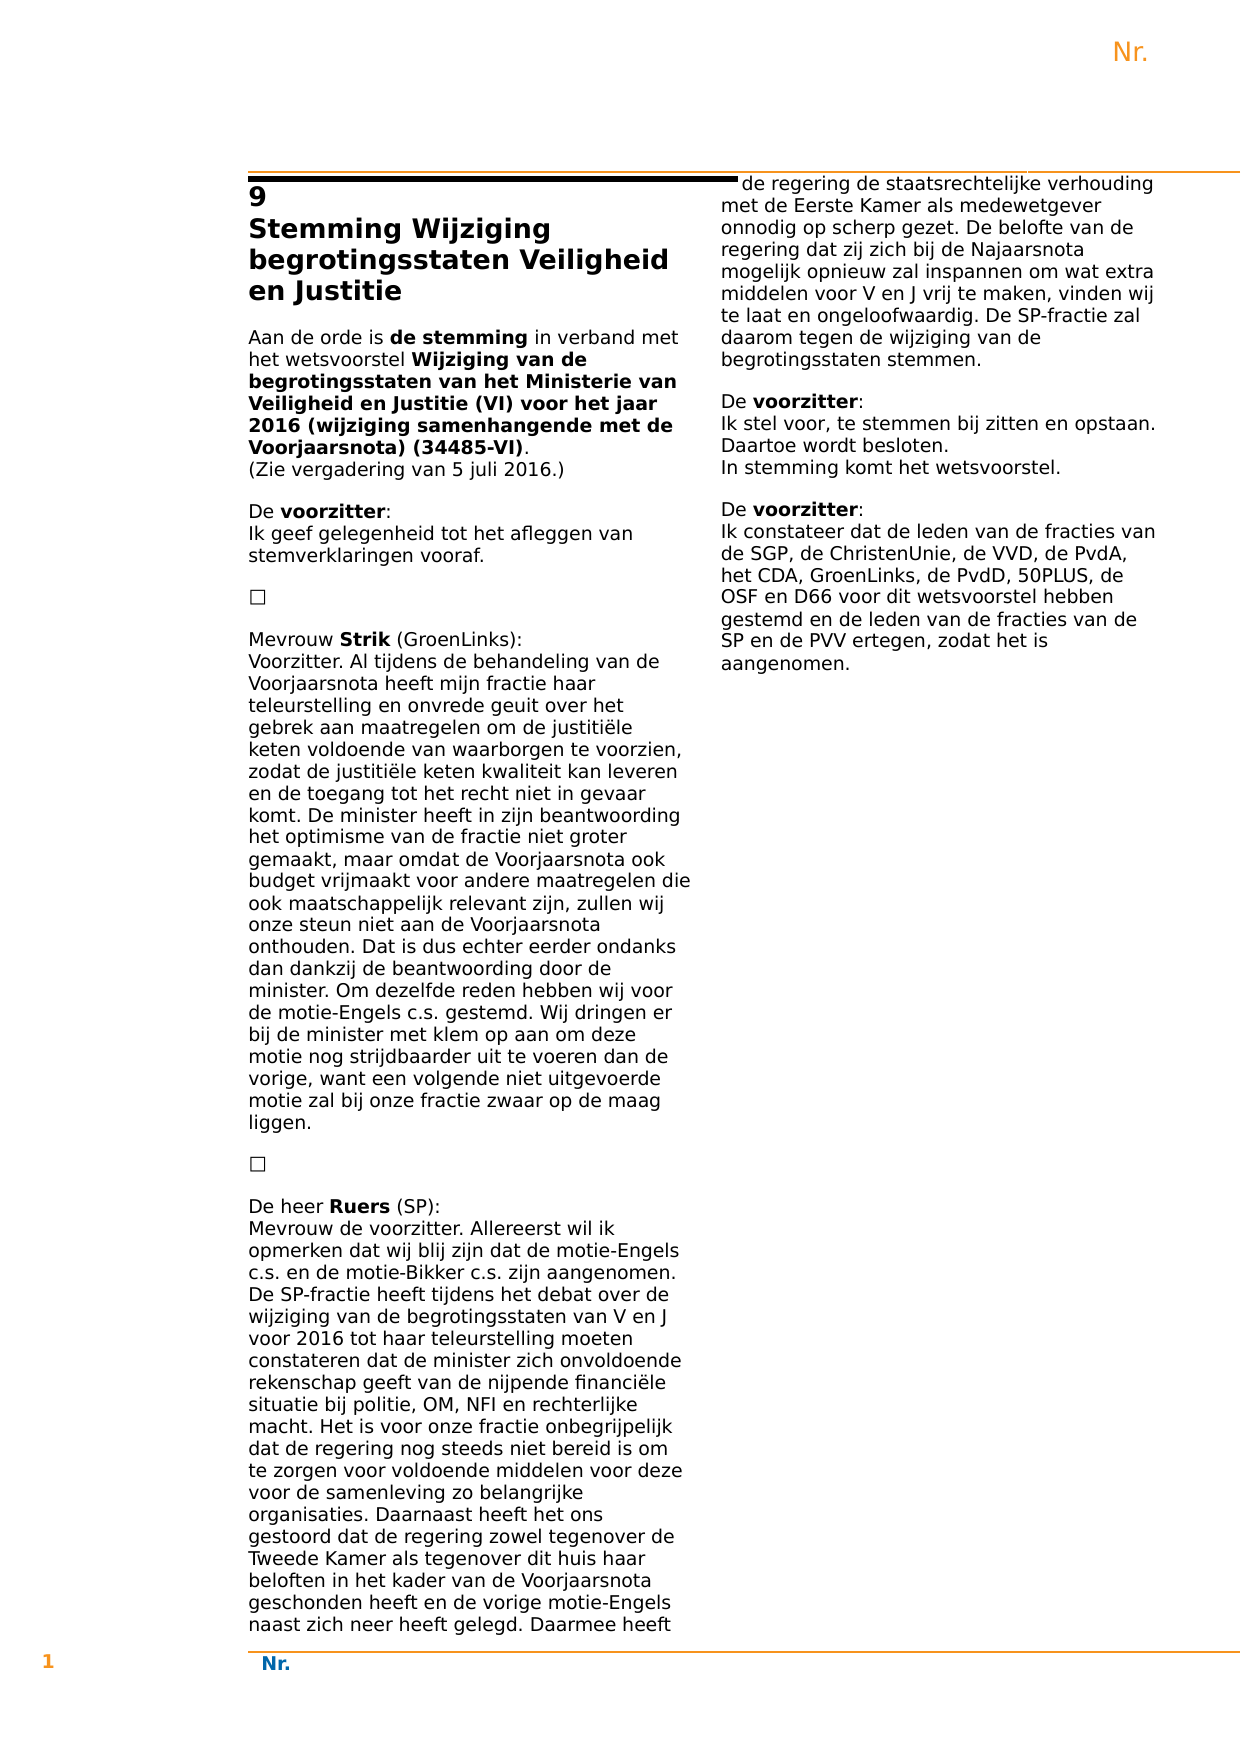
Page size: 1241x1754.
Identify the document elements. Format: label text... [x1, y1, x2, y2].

text Ik stel voor, te stemmen bij zitten en opstaan. [721, 413, 1163, 434]
text De heer Ruers (SP): [248, 1196, 691, 1218]
text In stemming komt het wetsvoorstel. [721, 457, 1163, 478]
text Voorzitter. Al tijdens de behandeling van de Voorjaarsnota heeft mijn fractie haar teleurstelling en onvrede geuit over het gebrek aan maatregelen om de justitiële keten voldoende van waarborgen te voorzien, zodat de justitiële keten kwaliteit kan leveren en de toegang tot het recht niet in gevaar komt. De minister heeft in zijn beantwoording het optimisme van de fractie niet groter gemaakt, maar omdat de Voorjaarsnota ook budget vrijmaakt voor andere maatregelen die ook maatschappelijk relevant zijn, zullen wij onze steun niet aan de Voorjaarsnota onthouden. Dat is dus echter eerder ondanks dan dankzij de beantwoording door de minister. Om dezelfde reden hebben wij voor de motie-Engels c.s. gestemd. Wij dringen er bij de minister met klem op aan om deze motie nog strijdbaarder uit te voeren dan de vorige, want een volgende niet uitgevoerde motie zal bij onze fractie zwaar op de maag liggen. [248, 651, 691, 1134]
text de regering de staatsrechtelijke verhouding met de Eerste Kamer als medewetgever onnodig op scherp gezet. De belofte van de regering dat zij zich bij de Najaarsnota mogelijk opnieuw zal inspannen om wat extra middelen voor V en J vrij te maken, vinden wij te laat en ongeloofwaardig. De SP-fractie zal daarom tegen de wijziging van de begrotingsstaten stemmen. [721, 173, 1163, 371]
text Aan de orde is de stemming in verband met het wetsvoorstel Wijziging van de begrotingsstaten van het Ministerie van Veiligheid en Justitie (VI) voor het jaar 2016 (wijziging samenhangende met de Voorjaarsnota) (34485-VI). [248, 327, 691, 459]
text Ik constateer dat de leden van de fracties van de SGP, de ChristenUnie, de VVD, de PvdA, het CDA, GroenLinks, de PvdD, 50PLUS, de OSF en D66 voor dit wetsvoorstel hebben gestemd en de leden van de fracties van de SP en de PVV ertegen, zodat het is aangenomen. [721, 521, 1163, 674]
text De voorzitter: [721, 391, 1163, 413]
text Mevrouw de voorzitter. Allereerst wil ik opmerken dat wij blij zijn dat de motie-Engels c.s. en de motie-Bikker c.s. zijn aangenomen. [248, 1218, 691, 1284]
text De SP-fractie heeft tijdens het debat over de wijziging van de begrotingsstaten van V en J voor 2016 tot haar teleurstelling moeten constateren dat de minister zich onvoldoende rekenschap geeft van de nijpende financiële situatie bij politie, OM, NFI en rechterlijke macht. Het is voor onze fractie onbegrijpelijk dat de regering nog steeds niet bereid is om te zorgen voor voldoende middelen voor deze voor de samenleving zo belangrijke organisaties. Daarnaast heeft het ons gestoord dat de regering zowel tegenover de Tweede Kamer als tegenover dit huis haar beloften in het kader van de Voorjaarsnota geschonden heeft en de vorige motie-Engels naast zich neer heeft gelegd. Daarmee heeft [248, 1284, 691, 1636]
text ⬜ [248, 587, 691, 609]
text Daartoe wordt besloten. [721, 434, 1163, 457]
text De voorzitter: [721, 498, 1163, 521]
text Ik geef gelegenheid tot het afleggen van stemverklaringen vooraf. [248, 523, 691, 567]
text (Zie vergadering van 5 juli 2016.) [248, 459, 691, 481]
text Mevrouw Strik (GroenLinks): [248, 629, 691, 651]
text ⬜ [248, 1154, 691, 1176]
title 9 Stemming Wijziging begrotingsstaten Veiligheid en Justitie [248, 182, 691, 307]
text De voorzitter: [248, 501, 691, 523]
